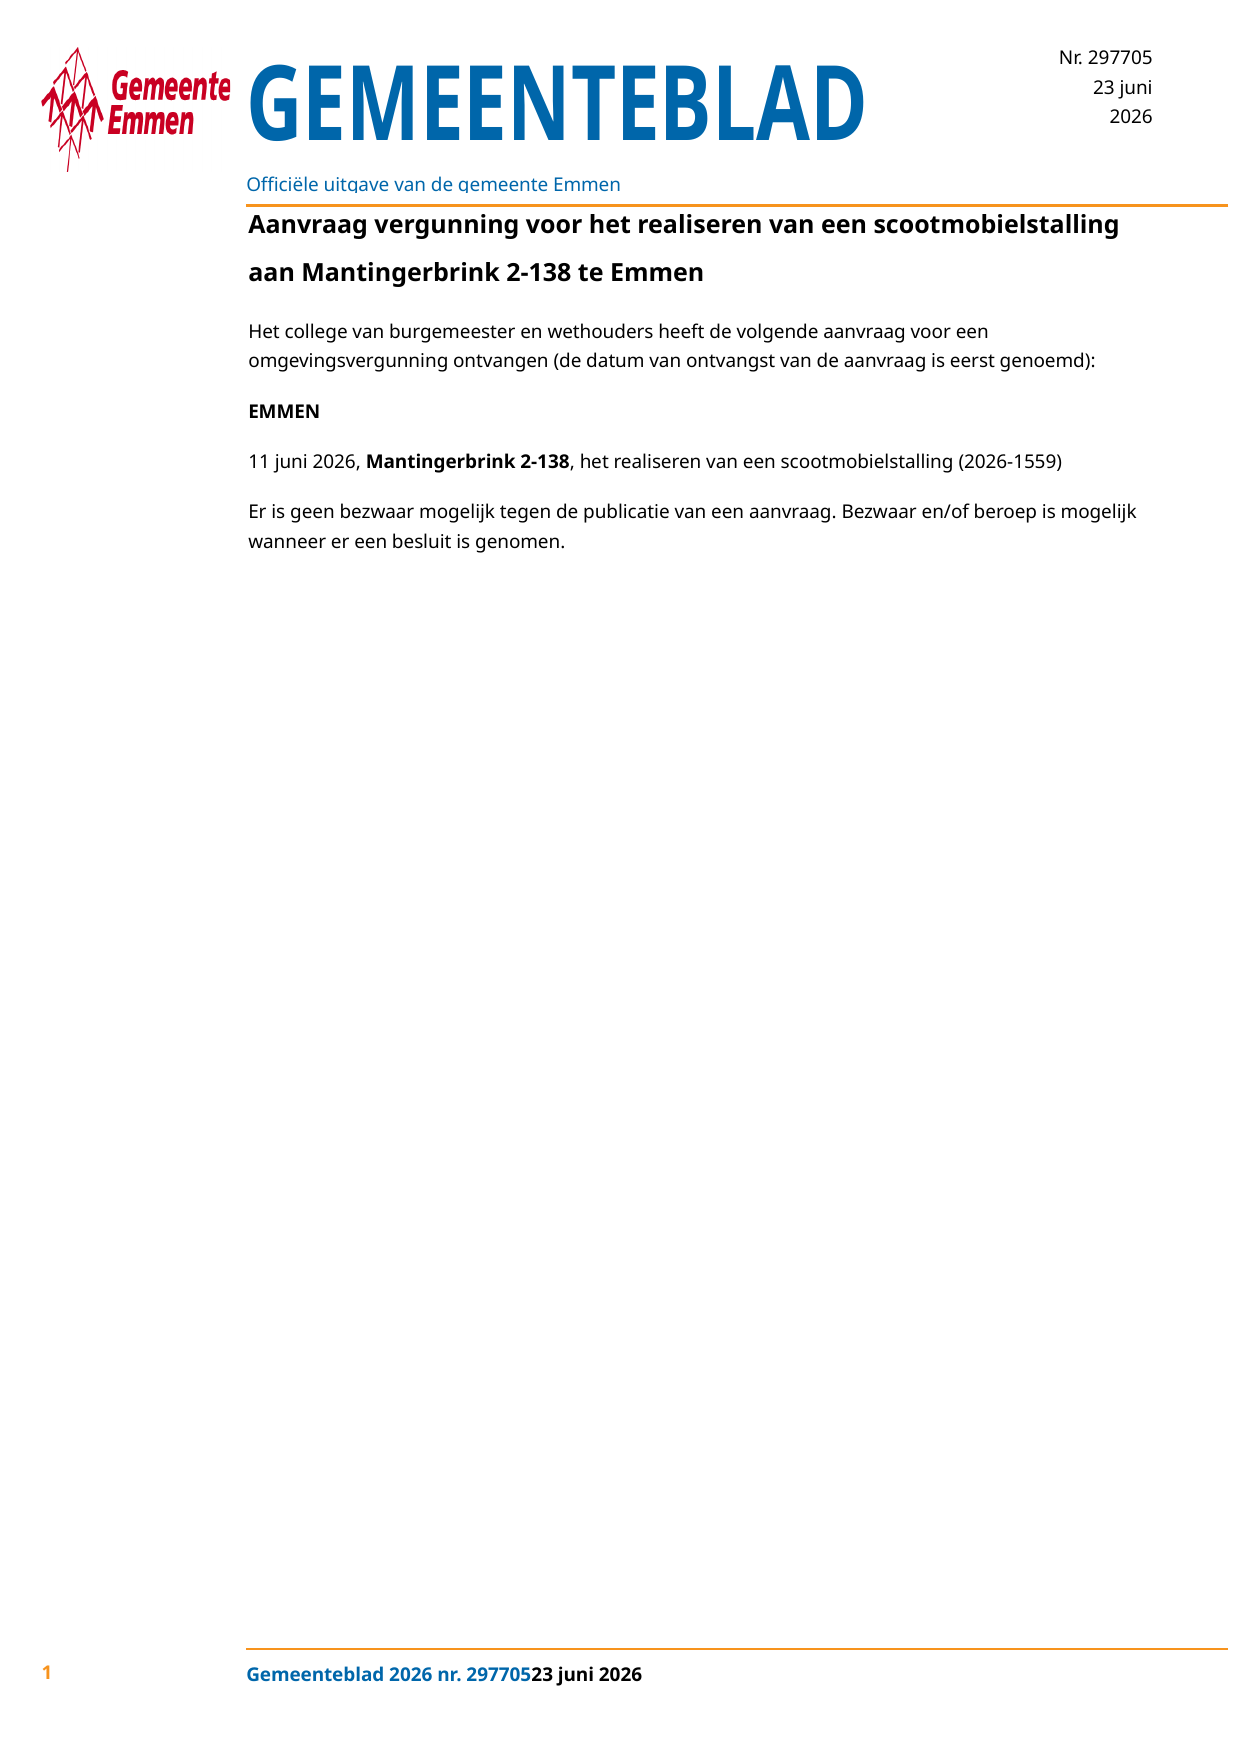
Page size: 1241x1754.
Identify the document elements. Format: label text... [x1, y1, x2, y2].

picture [41, 47, 231, 172]
text EMMEN [248, 398, 1152, 424]
text 11 juni 2026, Mantingerbrink 2-138, het realiseren van een scootmobielstalling (2026-1559) [248, 448, 1152, 474]
text Het college van burgemeester en wethouders heeft de volgende aanvraag voor een omgevingsvergunning ontvangen (de datum van ontvangst van de aanvraag is eerst genoemd): [248, 318, 1152, 373]
text Er is geen bezwaar mogelijk tegen de publicatie van een aanvraag. Bezwaar en/of beroep is mogelijk wanneer er een besluit is genomen. [248, 499, 1152, 554]
text Aanvraag vergunning voor het realiseren van een scootmobielstalling aan Mantingerbrink 2-138 te Emmen [248, 207, 1152, 288]
